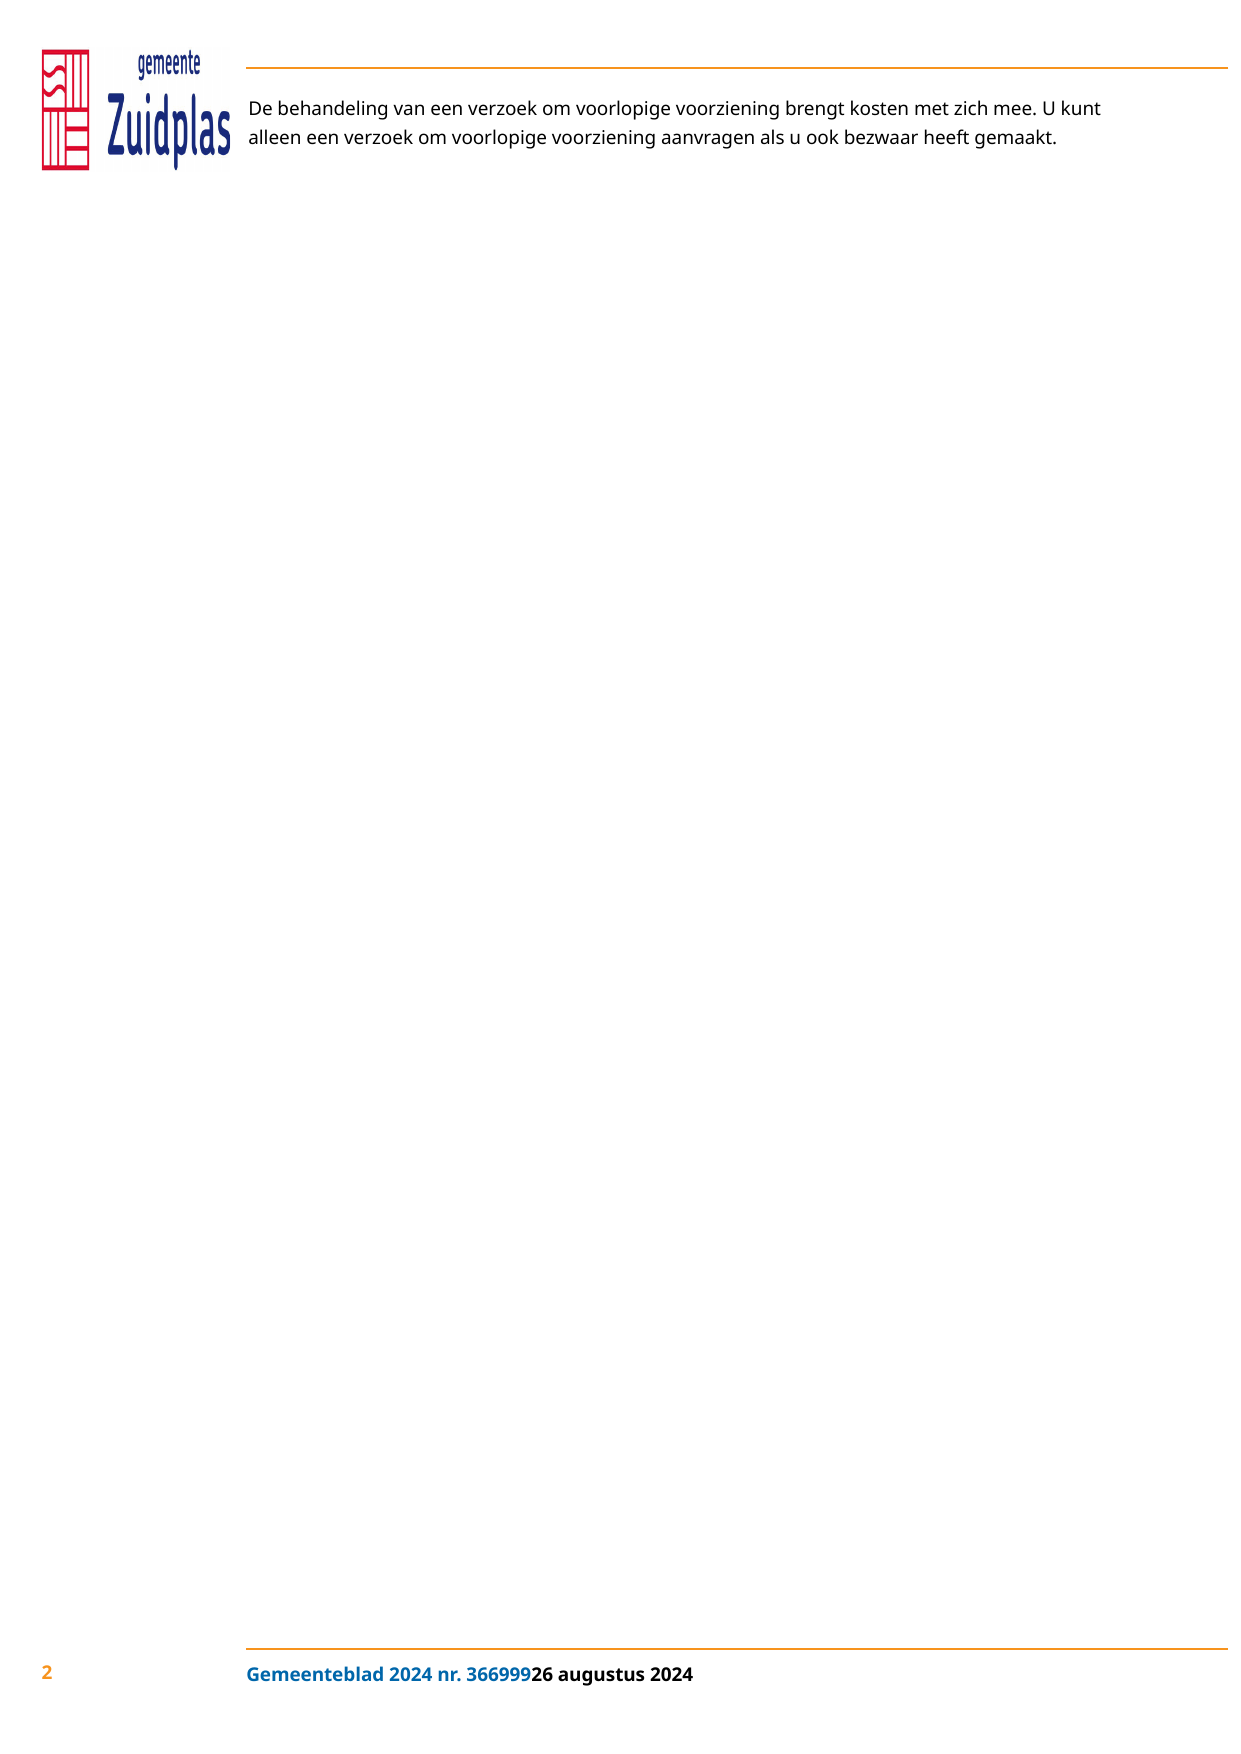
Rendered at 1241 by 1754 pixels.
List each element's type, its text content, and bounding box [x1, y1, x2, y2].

text De behandeling van een verzoek om voorlopige voorziening brengt kosten met zich mee. U kunt alleen een verzoek om voorlopige voorziening aanvragen als u ook bezwaar heeft gemaakt. [248, 95, 1152, 150]
picture [41, 47, 231, 172]
